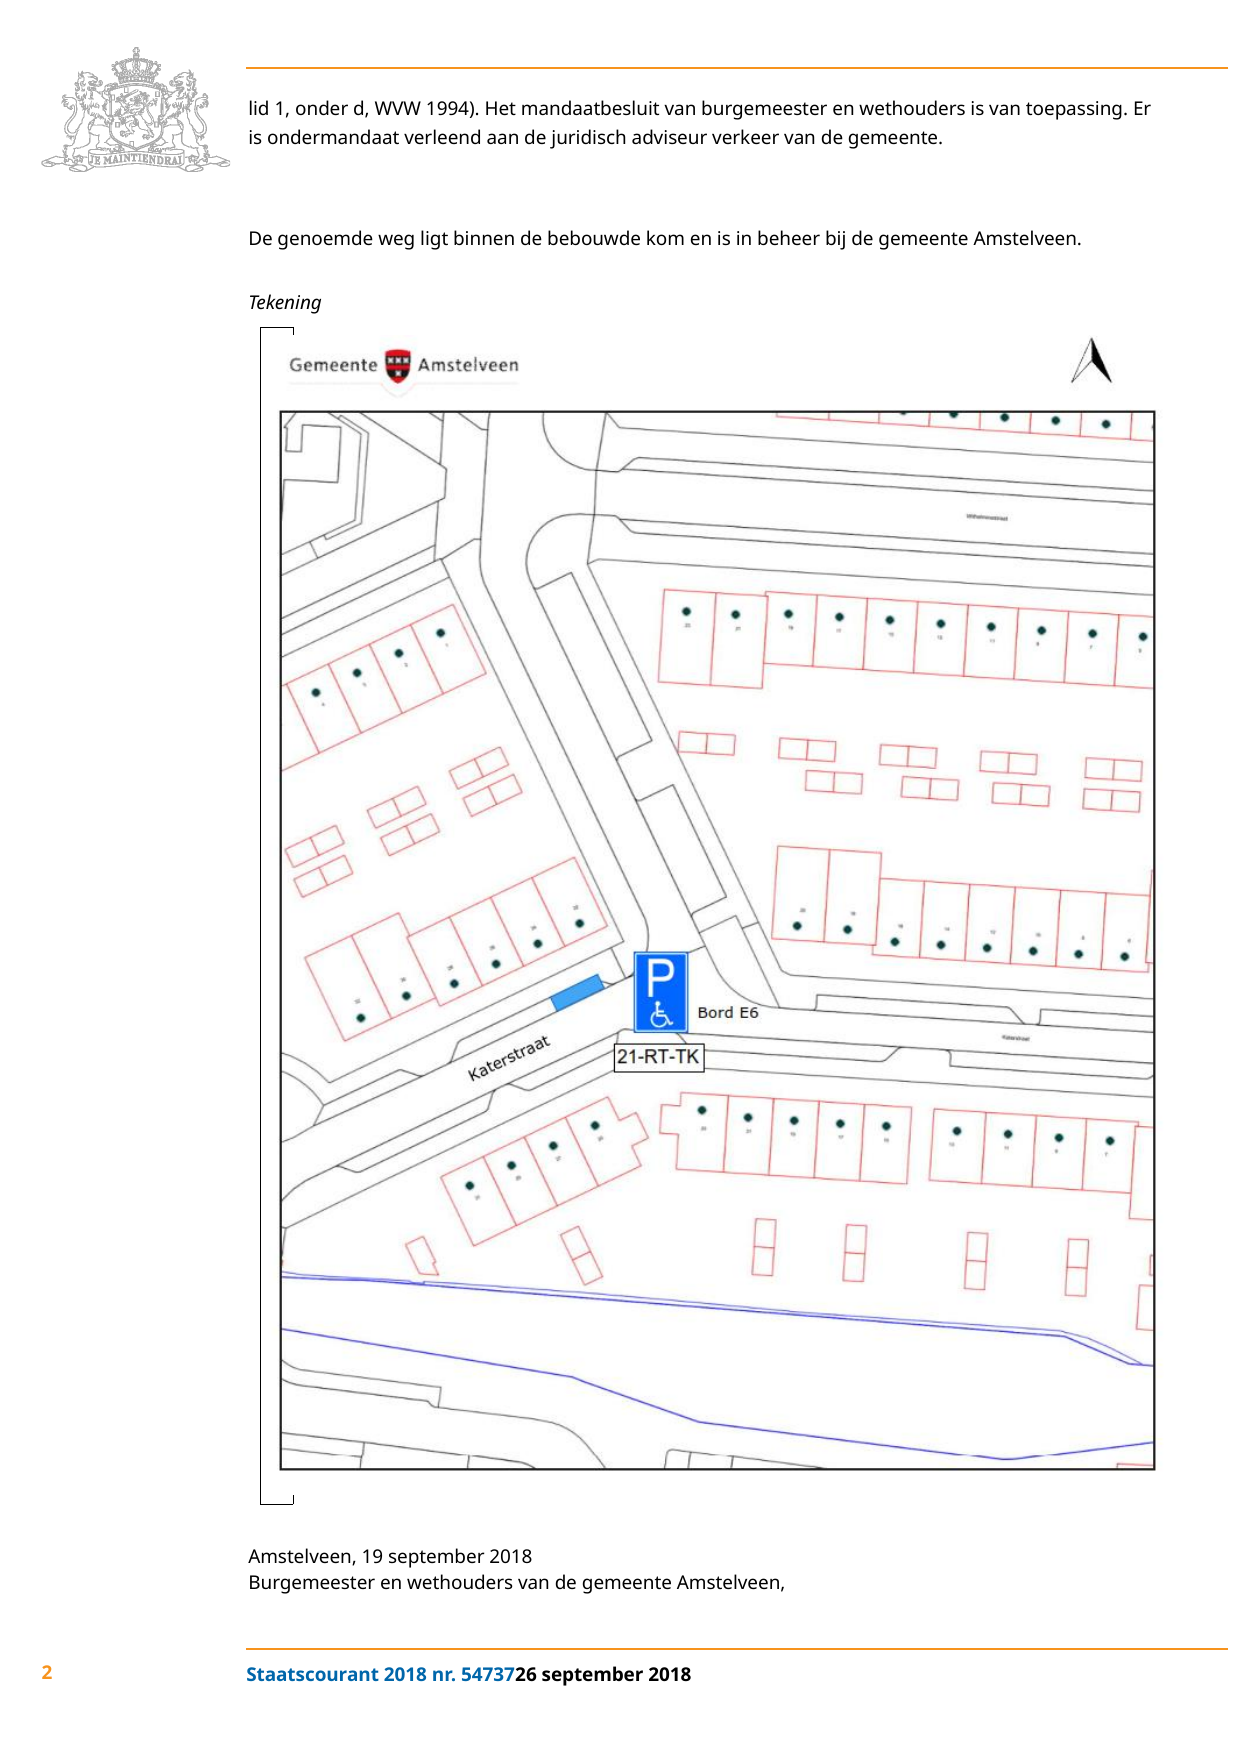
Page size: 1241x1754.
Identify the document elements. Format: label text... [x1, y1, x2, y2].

text Tekening [248, 289, 1152, 315]
text De genoemde weg ligt binnen de bebouwde kom en is in beheer bij de gemeente Amstelveen. [248, 225, 1152, 251]
text lid 1, onder d, WVW 1994). Het mandaatbesluit van burgemeester en wethouders is van toepassing. Er is ondermandaat verleend aan de juridisch adviseur verkeer van de gemeente. [248, 95, 1152, 150]
text Burgemeester en wethouders van de gemeente Amstelveen, [248, 1569, 1152, 1595]
picture [41, 47, 231, 172]
picture [268, 335, 1173, 1495]
text Amstelveen, 19 september 2018 [248, 1543, 1152, 1569]
